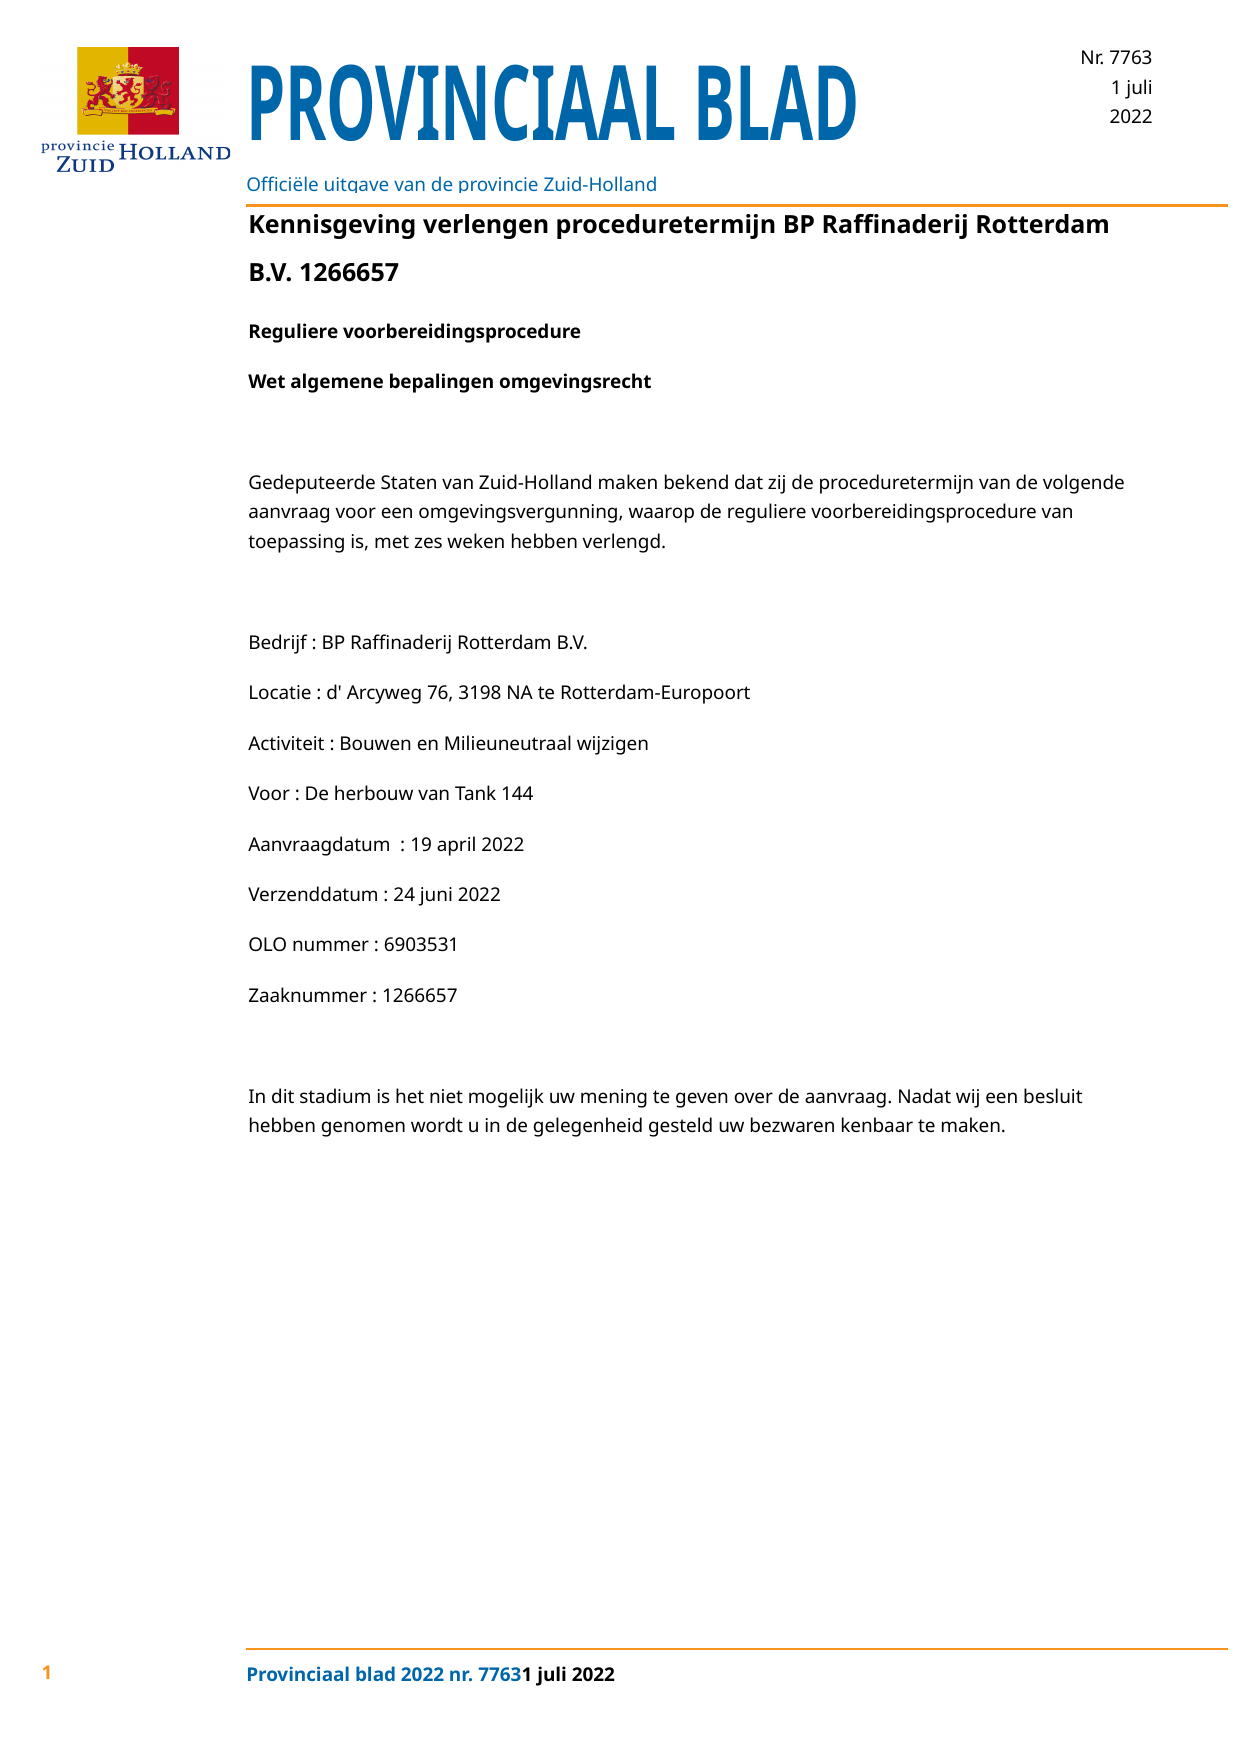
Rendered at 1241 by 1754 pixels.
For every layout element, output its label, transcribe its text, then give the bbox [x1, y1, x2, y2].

text Voor : De herbouw van Tank 144 [248, 780, 1152, 806]
text Wet algemene bepalingen omgevingsrecht [248, 368, 1152, 394]
text Reguliere voorbereidingsprocedure [248, 318, 1152, 344]
picture [41, 47, 231, 172]
text Locatie : d' Arcyweg 76, 3198 NA te Rotterdam-Europoort [248, 679, 1152, 705]
text Bedrijf : BP Raffinaderij Rotterdam B.V. [248, 629, 1152, 655]
text Gedeputeerde Staten van Zuid-Holland maken bekend dat zij de proceduretermijn van de volgende aanvraag voor een omgevingsvergunning, waarop de reguliere voorbereidingsprocedure van toepassing is, met zes weken hebben verlengd. [248, 469, 1152, 554]
text OLO nummer : 6903531 [248, 932, 1152, 957]
text In dit stadium is het niet mogelijk uw mening te geven over de aanvraag. Nadat wij een besluit hebben genomen wordt u in de gelegenheid gesteld uw bezwaren kenbaar te maken. [248, 1083, 1152, 1138]
text Zaaknummer : 1266657 [248, 982, 1152, 1008]
text Verzenddatum : 24 juni 2022 [248, 881, 1152, 907]
text Aanvraagdatum : 19 april 2022 [248, 831, 1152, 857]
text Kennisgeving verlengen proceduretermijn BP Raffinaderij Rotterdam B.V. 1266657 [248, 207, 1152, 288]
text Activiteit : Bouwen en Milieuneutraal wijzigen [248, 730, 1152, 756]
